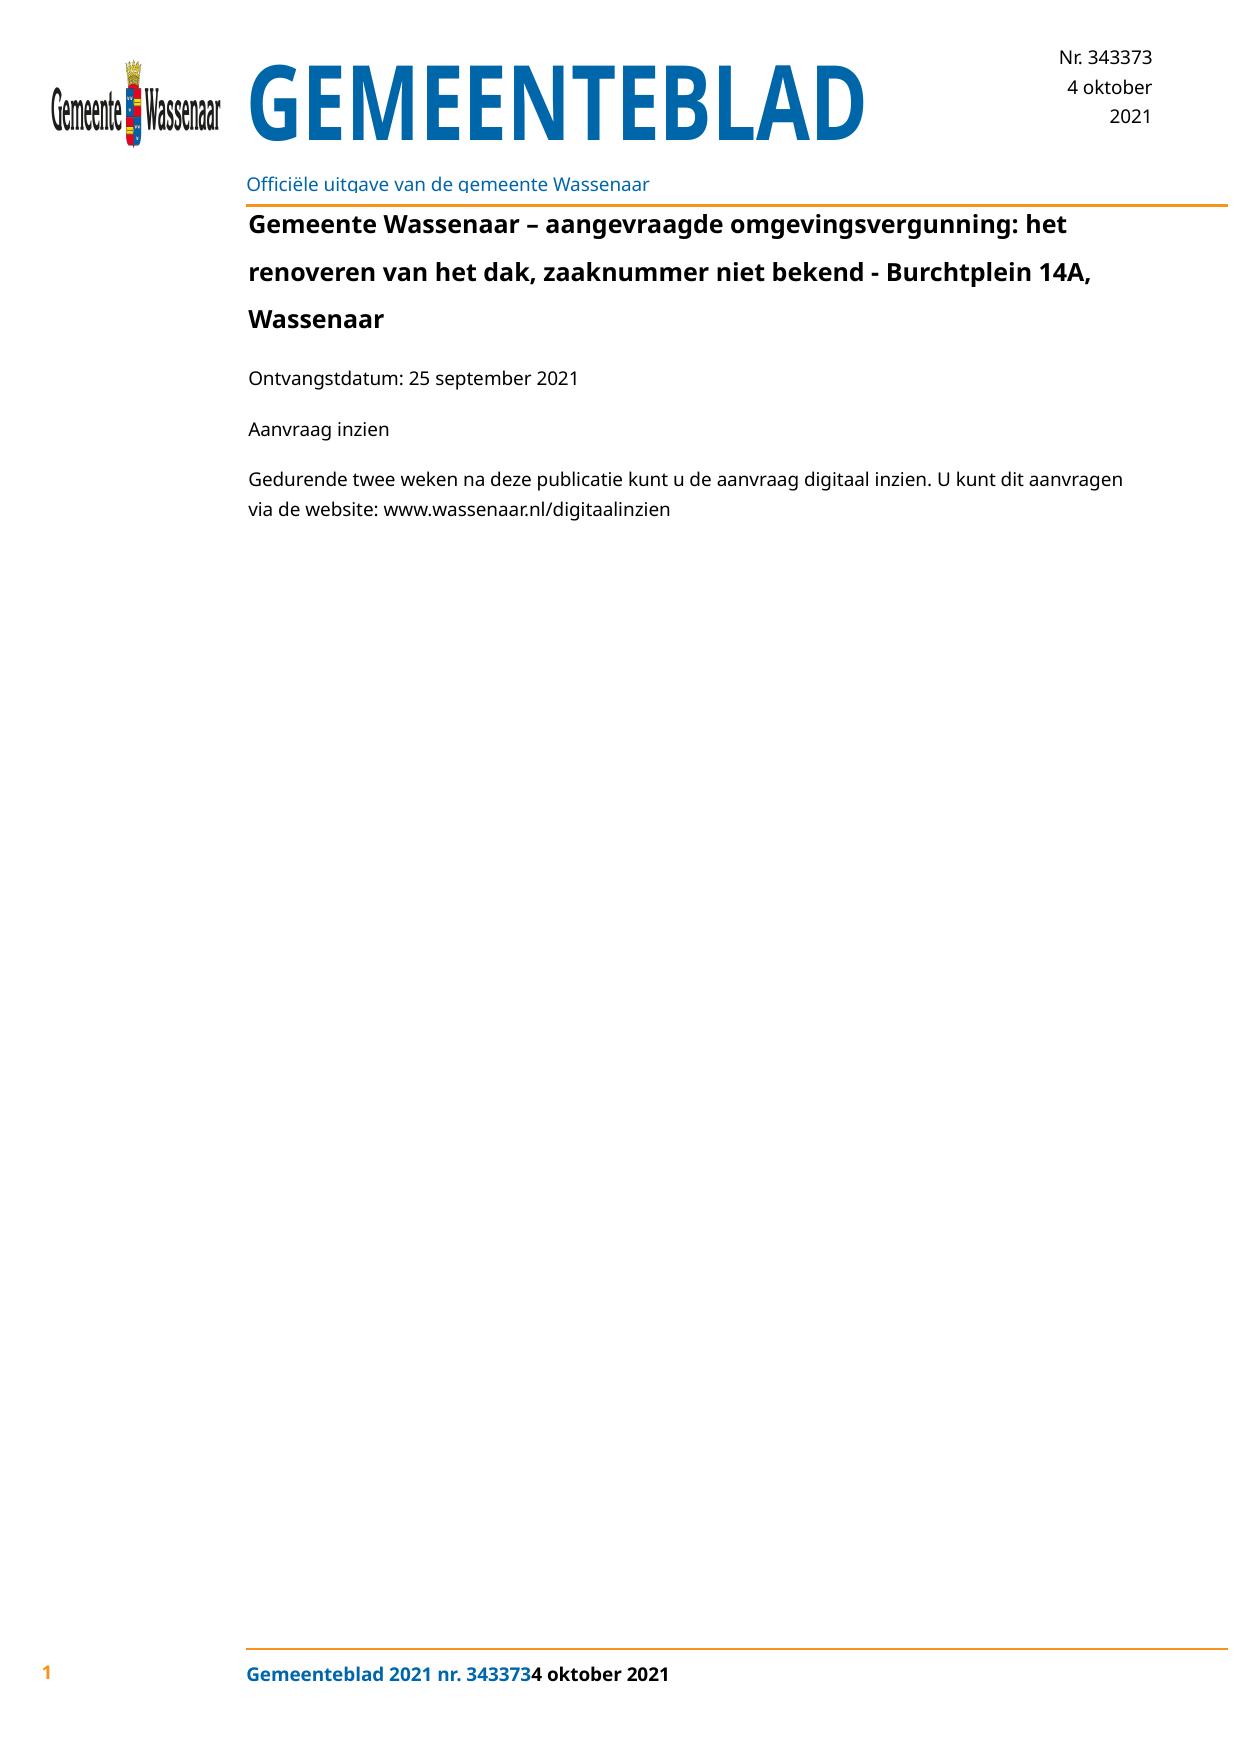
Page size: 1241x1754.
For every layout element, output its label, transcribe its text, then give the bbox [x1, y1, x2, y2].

text Gemeente Wassenaar – aangevraagde omgevingsvergunning: het renoveren van het dak, zaaknummer niet bekend - Burchtplein 14A, Wassenaar [248, 207, 1152, 336]
text Aanvraag inzien [248, 416, 1152, 442]
picture [41, 47, 231, 172]
text Ontvangstdatum: 25 september 2021 [248, 366, 1152, 391]
text Gedurende twee weken na deze publicatie kunt u de aanvraag digitaal inzien. U kunt dit aanvragen via de website: www.wassenaar.nl/digitaalinzien [248, 466, 1152, 522]
